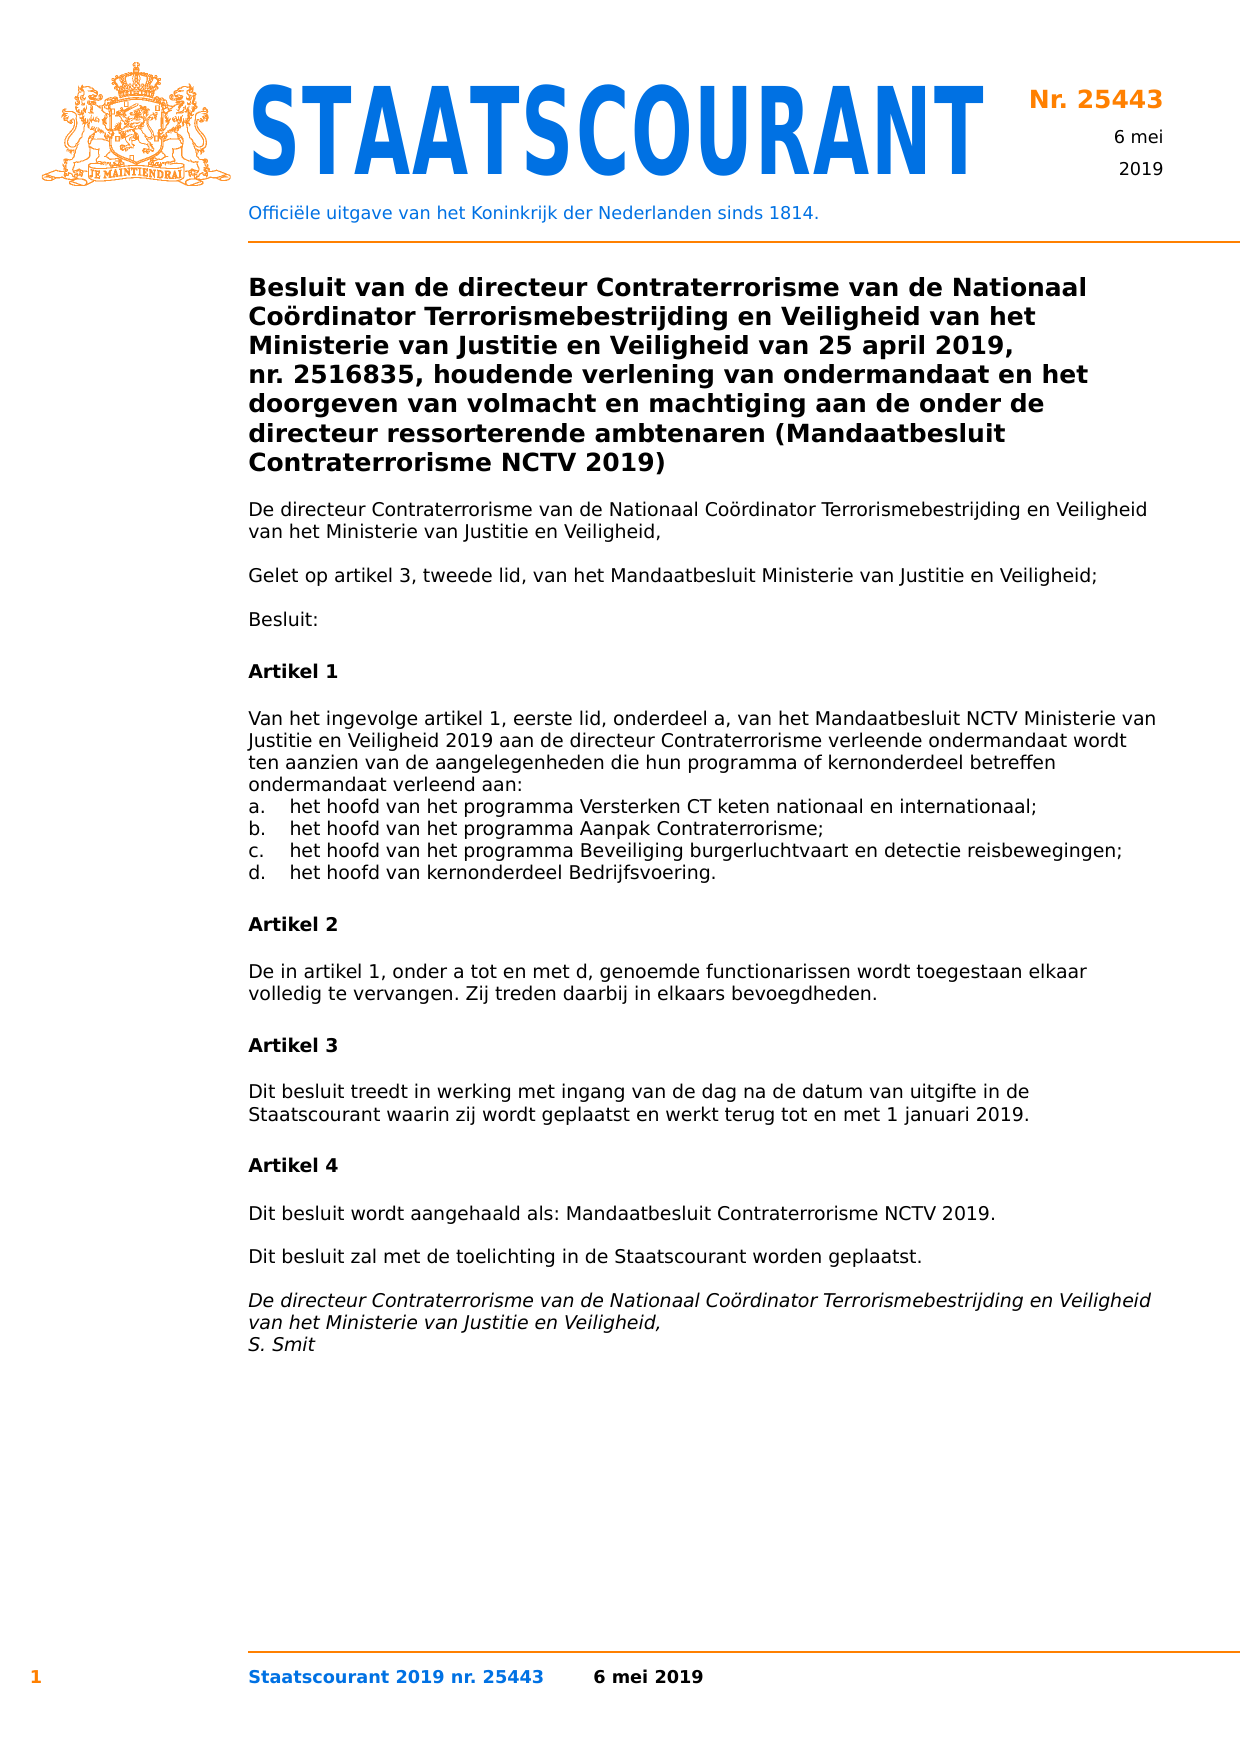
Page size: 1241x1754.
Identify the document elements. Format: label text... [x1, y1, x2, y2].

table_header [25, 62, 248, 241]
subtitle Artikel 3 [248, 1034, 1163, 1056]
text b. het hoofd van het programma Aanpak Contraterrorisme; [248, 818, 1163, 839]
text De directeur Contraterrorisme van de Nationaal Coördinator Terrorismebestrijding en Veiligheid van het Ministerie van Justitie en Veiligheid, S. Smit [248, 1290, 1163, 1356]
text Dit besluit zal met de toelichting in de Staatscourant worden geplaatst. [248, 1246, 1163, 1268]
subtitle Besluit van de directeur Contraterrorisme van de Nationaal Coördinator Terrorismebestrijding en Veiligheid van het Ministerie van Justitie en Veiligheid van 25 april 2019, nr. 2516835, houdende verlening van ondermandaat en het doorgeven van volmacht en machtiging aan de onder de directeur ressorterende ambtenaren (Mandaatbesluit Contraterrorisme NCTV 2019) [248, 273, 1163, 477]
text De directeur Contraterrorisme van de Nationaal Coördinator Terrorismebestrijding en Veiligheid van het Ministerie van Justitie en Veiligheid, [248, 499, 1163, 543]
text Gelet op artikel 3, tweede lid, van het Mandaatbesluit Ministerie van Justitie en Veiligheid; [248, 565, 1163, 587]
text Dit besluit treedt in werking met ingang van de dag na de datum van uitgifte in de Staatscourant waarin zij wordt geplaatst en werkt terug tot en met 1 januari 2019. [248, 1081, 1163, 1125]
text Van het ingevolge artikel 1, eerste lid, onderdeel a, van het Mandaatbesluit NCTV Ministerie van Justitie en Veiligheid 2019 aan de directeur Contraterrorisme verleende ondermandaat wordt ten aanzien van de aangelegenheden die hun programma of kernonderdeel betreffen ondermandaat verleend aan: [248, 708, 1163, 796]
table_header Nr. 25443 [998, 62, 1240, 121]
subtitle Artikel 1 [248, 661, 1163, 683]
text d. het hoofd van kernonderdeel Bedrijfsvoering. [248, 862, 1163, 883]
subtitle Artikel 2 [248, 913, 1163, 936]
table_cell 6 mei [998, 121, 1240, 153]
table_cell 2019 [998, 153, 1240, 203]
picture [41, 62, 231, 186]
text Besluit: [248, 609, 1163, 631]
text Dit besluit wordt aangehaald als: Mandaatbesluit Contraterrorisme NCTV 2019. [248, 1202, 1163, 1224]
table_header STAATSCOURANT [248, 62, 998, 203]
subtitle Artikel 4 [248, 1155, 1163, 1177]
text c. het hoofd van het programma Beveiliging burgerluchtvaart en detectie reisbewegingen; [248, 839, 1163, 862]
text a. het hoofd van het programma Versterken CT keten nationaal en internationaal; [248, 796, 1163, 818]
table_cell Officiële uitgave van het Koninkrijk der Nederlanden sinds 1814. [248, 203, 1240, 241]
text De in artikel 1, onder a tot en met d, genoemde functionarissen wordt toegestaan elkaar volledig te vervangen. Zij treden daarbij in elkaars bevoegdheden. [248, 961, 1163, 1004]
